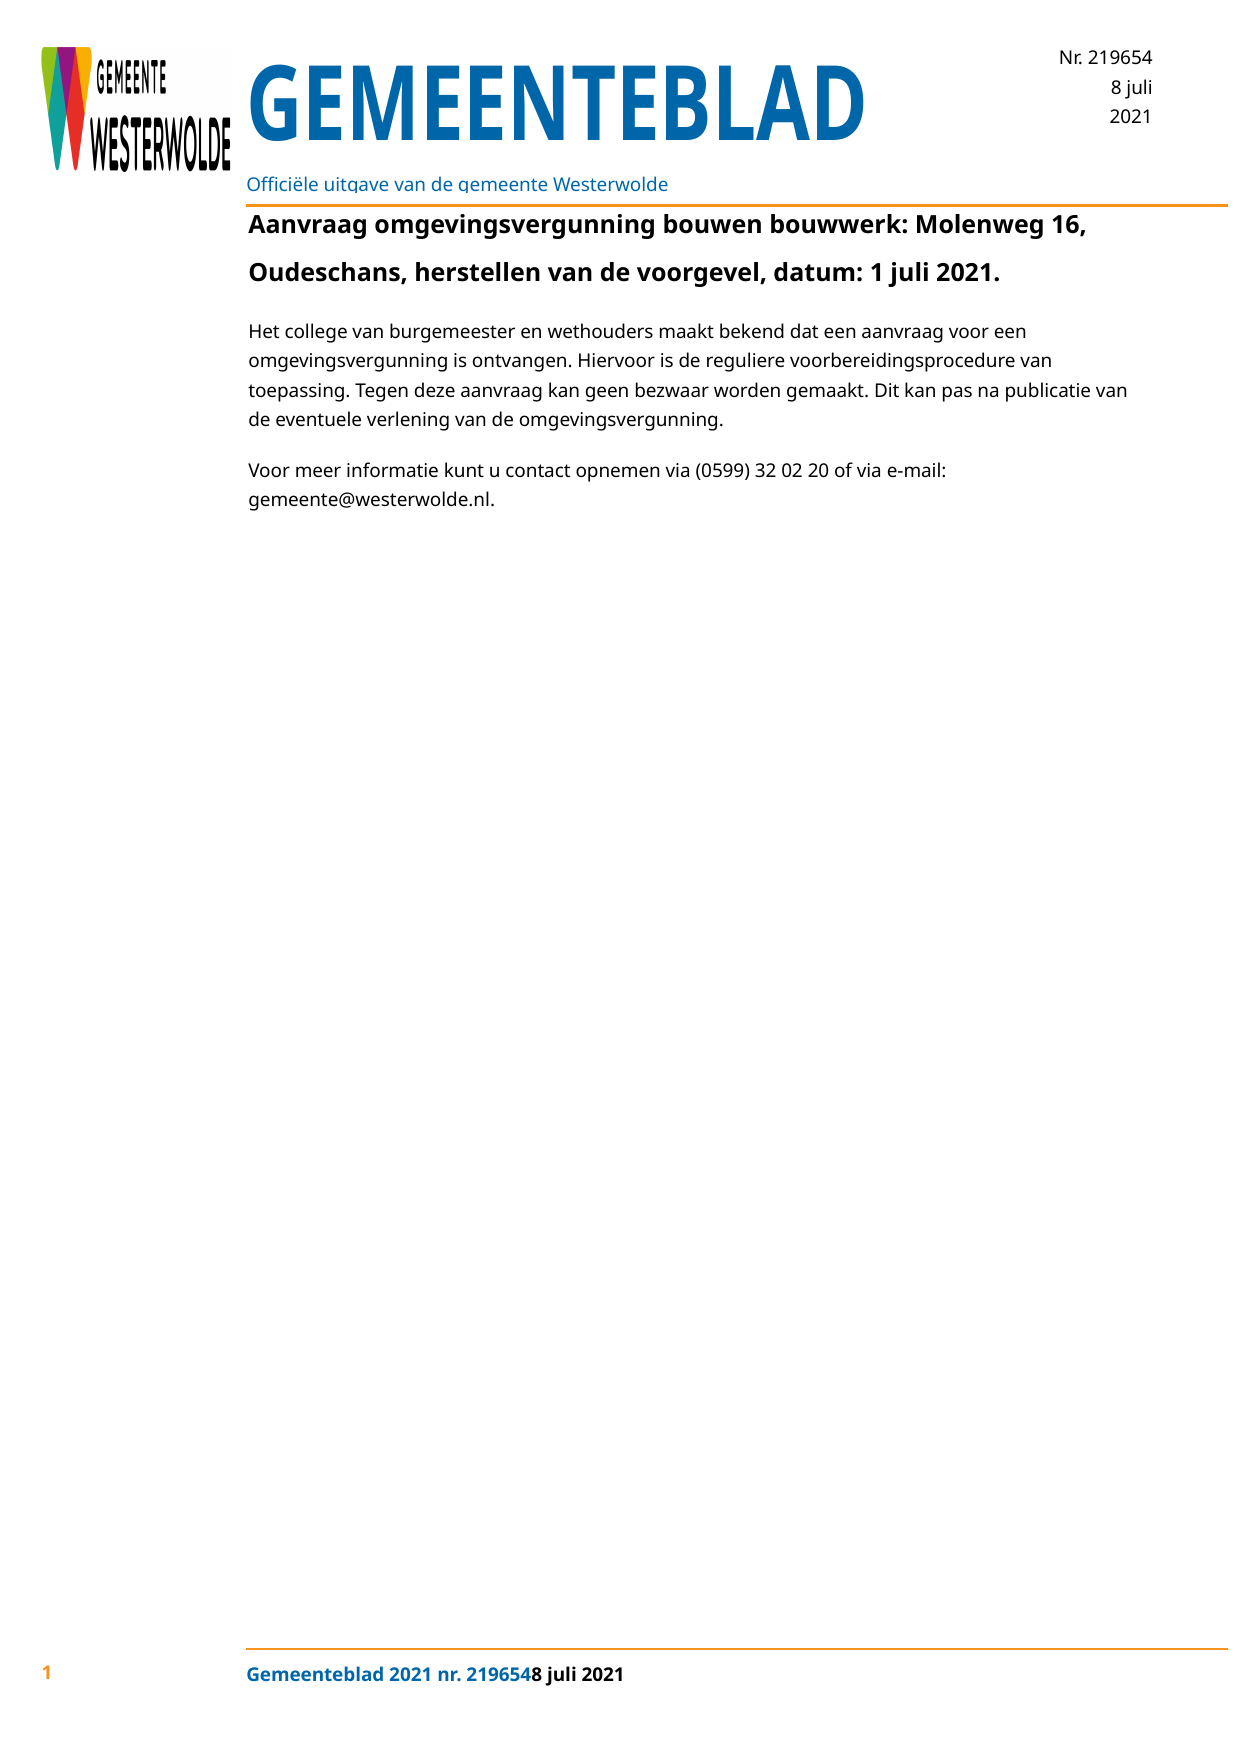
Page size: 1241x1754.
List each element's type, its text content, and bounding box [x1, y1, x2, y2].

text Voor meer informatie kunt u contact opnemen via (0599) 32 02 20 of via e-mail: gemeente@westerwolde.nl. [248, 457, 1152, 512]
picture [41, 47, 231, 172]
text Aanvraag omgevingsvergunning bouwen bouwwerk: Molenweg 16, Oudeschans, herstellen van de voorgevel, datum: 1 juli 2021. [248, 207, 1152, 288]
text Het college van burgemeester en wethouders maakt bekend dat een aanvraag voor een omgevingsvergunning is ontvangen. Hiervoor is de reguliere voorbereidingsprocedure van toepassing. Tegen deze aanvraag kan geen bezwaar worden gemaakt. Dit kan pas na publicatie van de eventuele verlening van de omgevingsvergunning. [248, 318, 1152, 432]
